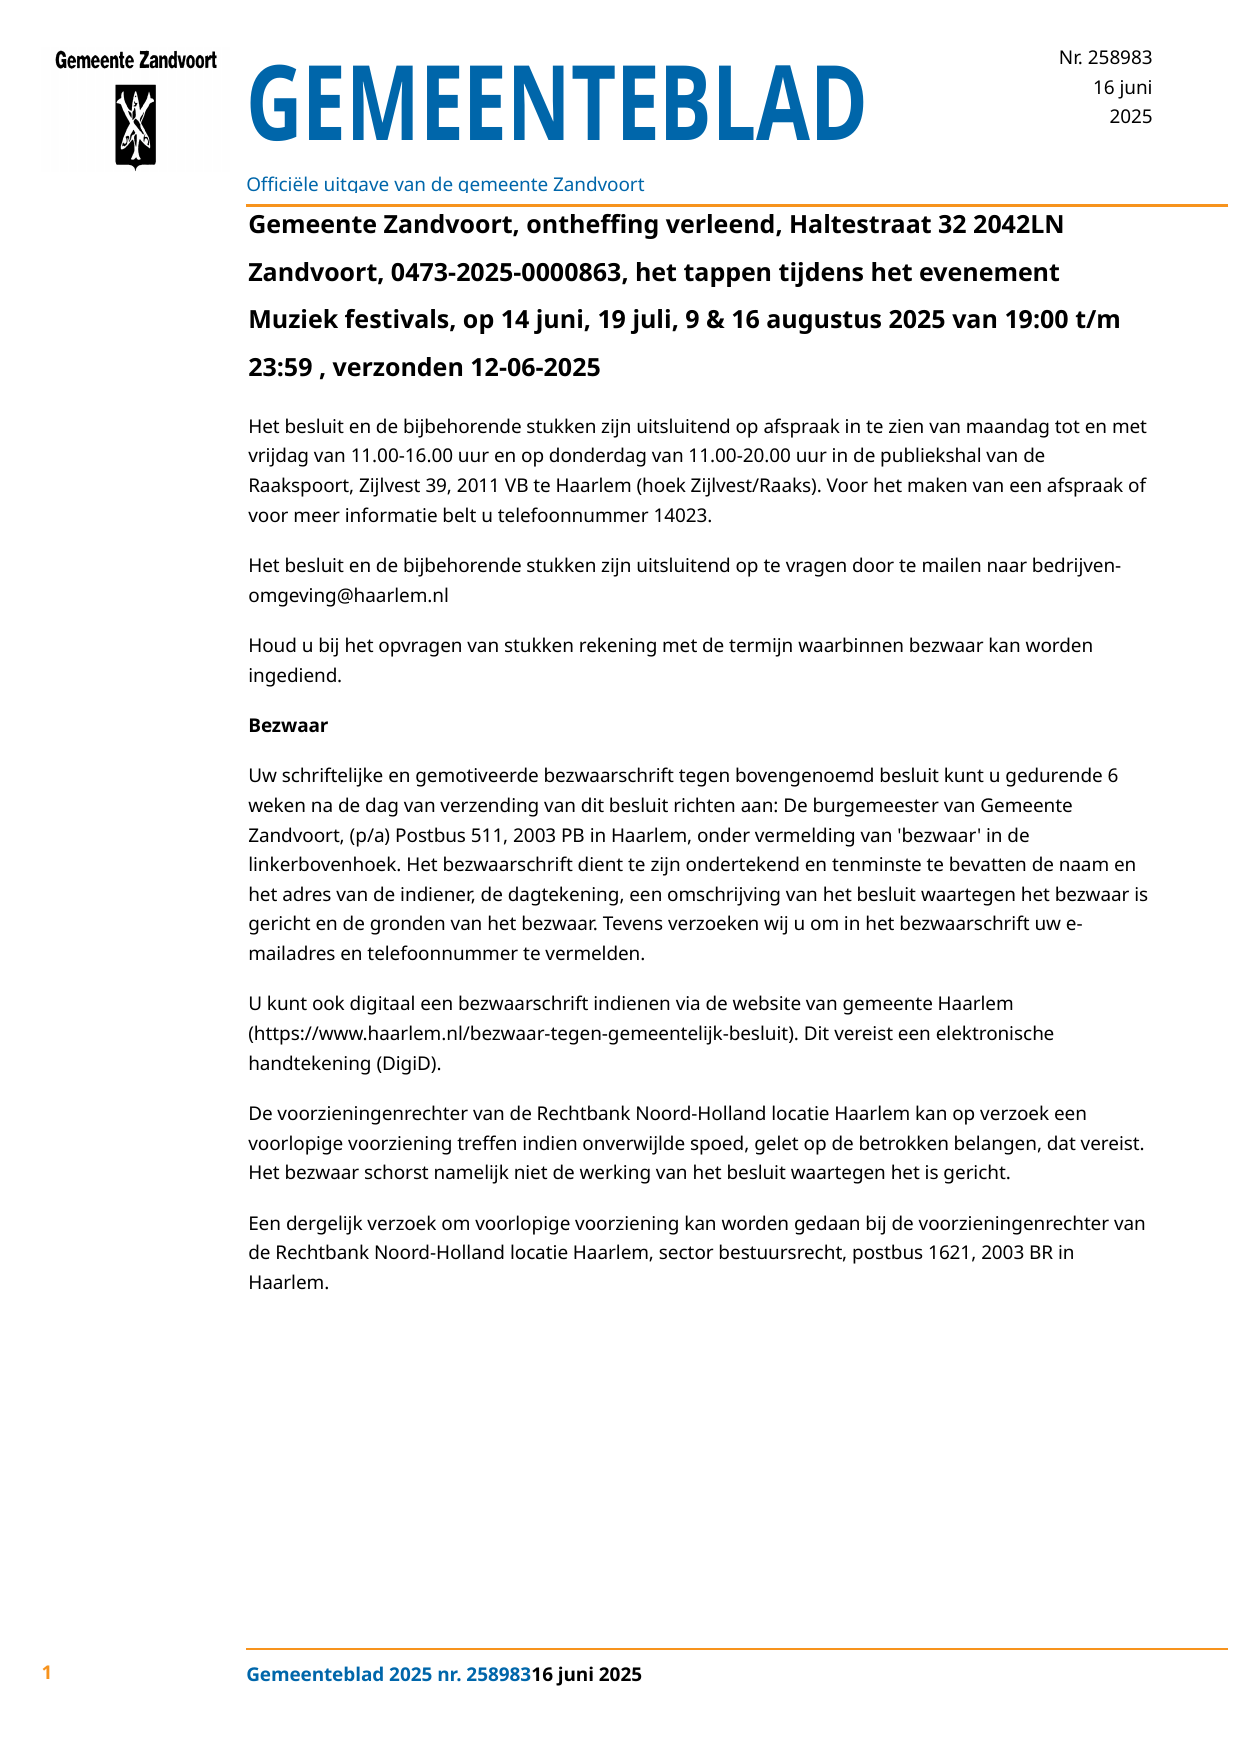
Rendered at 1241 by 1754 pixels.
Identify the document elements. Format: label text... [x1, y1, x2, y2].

text Bezwaar [248, 712, 1152, 738]
picture [41, 47, 231, 172]
text Gemeente Zandvoort, ontheffing verleend, Haltestraat 32 2042LN Zandvoort, 0473-2025-0000863, het tappen tijdens het evenement Muziek festivals, op 14 juni, 19 juli, 9 & 16 augustus 2025 van 19:00 t/m 23:59 , verzonden 12-06-2025 [248, 207, 1152, 384]
text Het besluit en de bijbehorende stukken zijn uitsluitend op afspraak in te zien van maandag tot en met vrijdag van 11.00-16.00 uur en op donderdag van 11.00-20.00 uur in de publiekshal van de Raakspoort, Zijlvest 39, 2011 VB te Haarlem (hoek Zijlvest/Raaks). Voor het maken van een afspraak of voor meer informatie belt u telefoonnummer 14023. [248, 413, 1152, 528]
text De voorzieningenrechter van de Rechtbank Noord-Holland locatie Haarlem kan op verzoek een voorlopige voorziening treffen indien onverwijlde spoed, gelet op de betrokken belangen, dat vereist. Het bezwaar schorst namelijk niet de werking van het besluit waartegen het is gericht. [248, 1100, 1152, 1185]
text Houd u bij het opvragen van stukken rekening met de termijn waarbinnen bezwaar kan worden ingediend. [248, 632, 1152, 688]
text Uw schriftelijke en gemotiveerde bezwaarschrift tegen bovengenoemd besluit kunt u gedurende 6 weken na de dag van verzending van dit besluit richten aan: De burgemeester van Gemeente Zandvoort, (p/a) Postbus 511, 2003 PB in Haarlem, onder vermelding van 'bezwaar' in de linkerbovenhoek. Het bezwaarschrift dient te zijn ondertekend en tenminste te bevatten de naam en het adres van de indiener, de dagtekening, een omschrijving van het besluit waartegen het bezwaar is gericht en de gronden van het bezwaar. Tevens verzoeken wij u om in het bezwaarschrift uw e-mailadres en telefoonnummer te vermelden. [248, 763, 1152, 966]
text Het besluit en de bijbehorende stukken zijn uitsluitend op te vragen door te mailen naar bedrijven-omgeving@haarlem.nl [248, 552, 1152, 608]
text Een dergelijk verzoek om voorlopige voorziening kan worden gedaan bij de voorzieningenrechter van de Rechtbank Noord-Holland locatie Haarlem, sector bestuursrecht, postbus 1621, 2003 BR in Haarlem. [248, 1210, 1152, 1295]
text U kunt ook digitaal een bezwaarschrift indienen via de website van gemeente Haarlem (https://www.haarlem.nl/bezwaar-tegen-gemeentelijk-besluit). Dit vereist een elektronische handtekening (DigiD). [248, 991, 1152, 1076]
